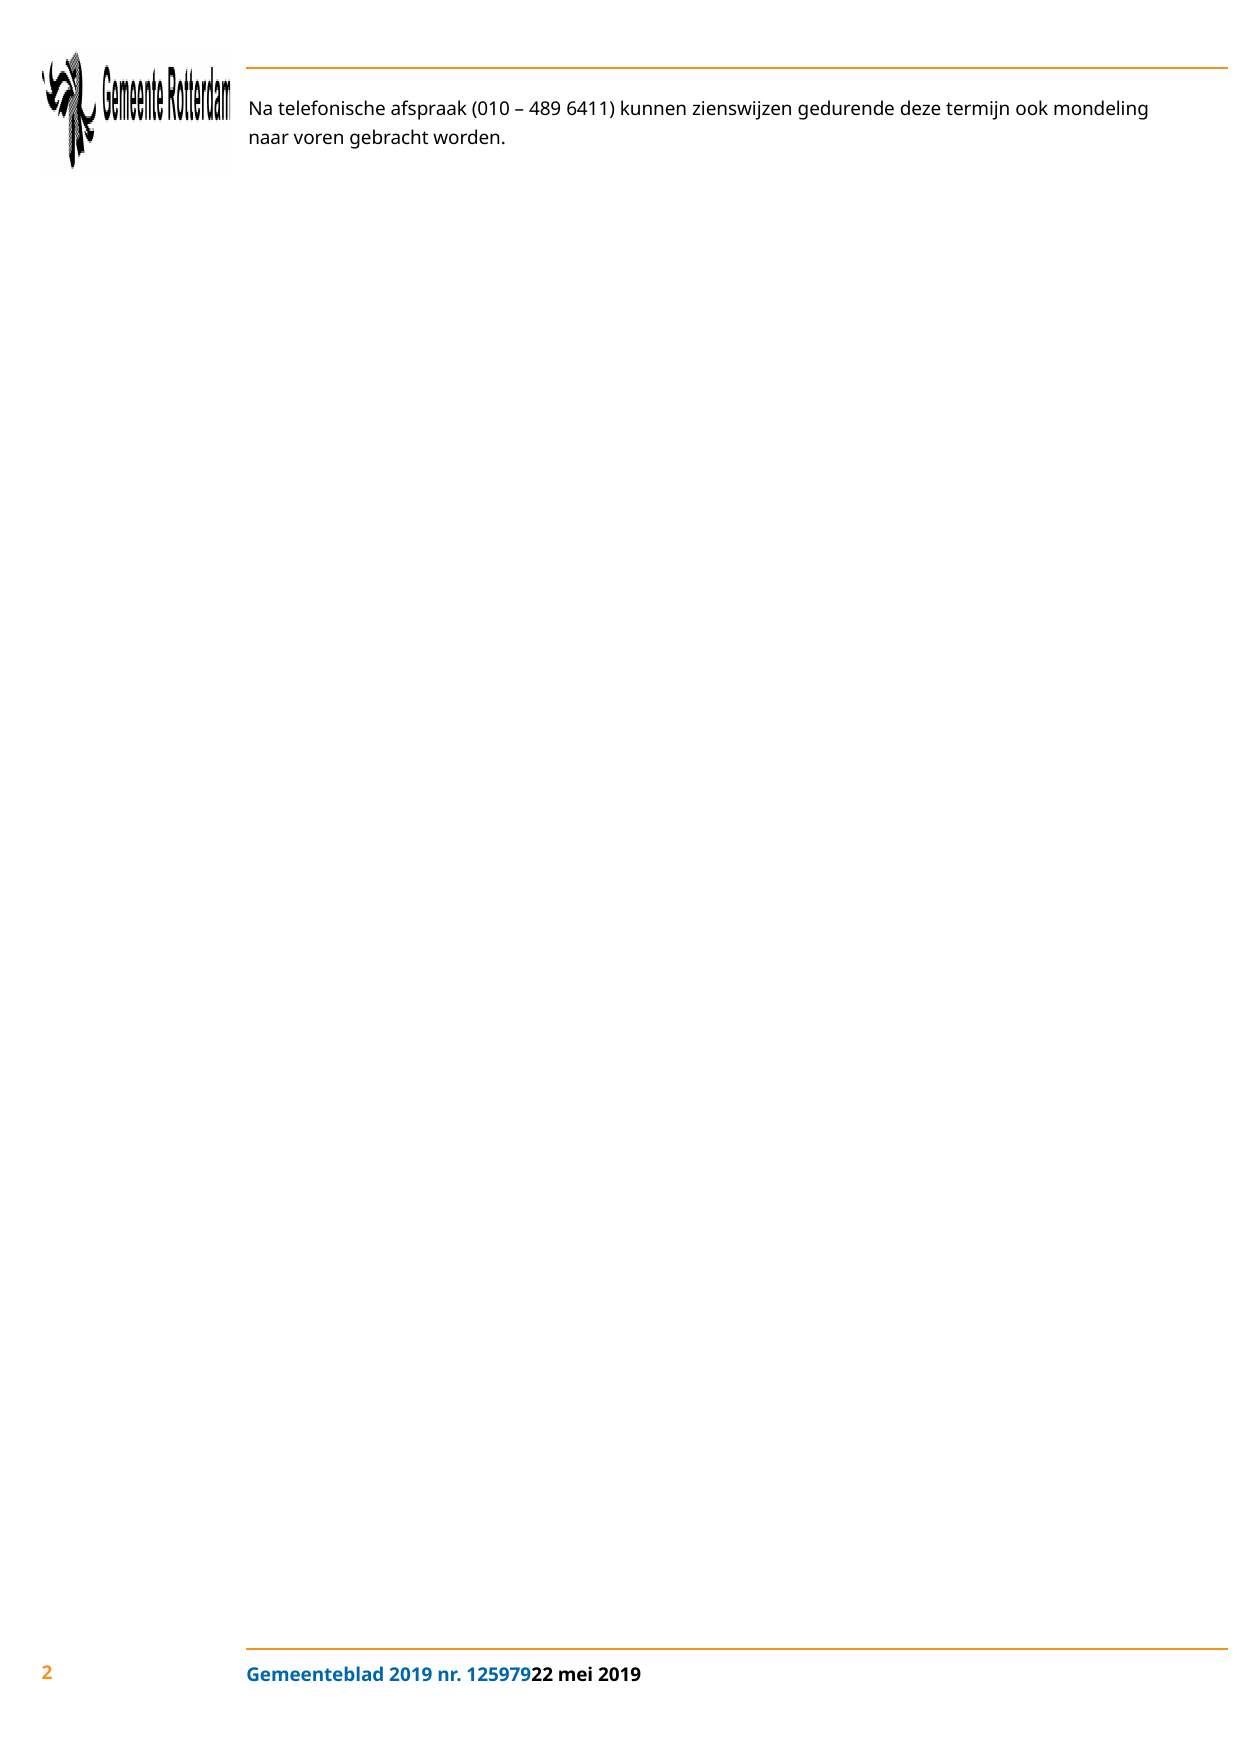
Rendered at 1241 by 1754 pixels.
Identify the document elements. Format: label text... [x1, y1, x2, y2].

picture [41, 47, 231, 172]
text Na telefonische afspraak (010 – 489 6411) kunnen zienswijzen gedurende deze termijn ook mondeling naar voren gebracht worden. [248, 95, 1152, 150]
